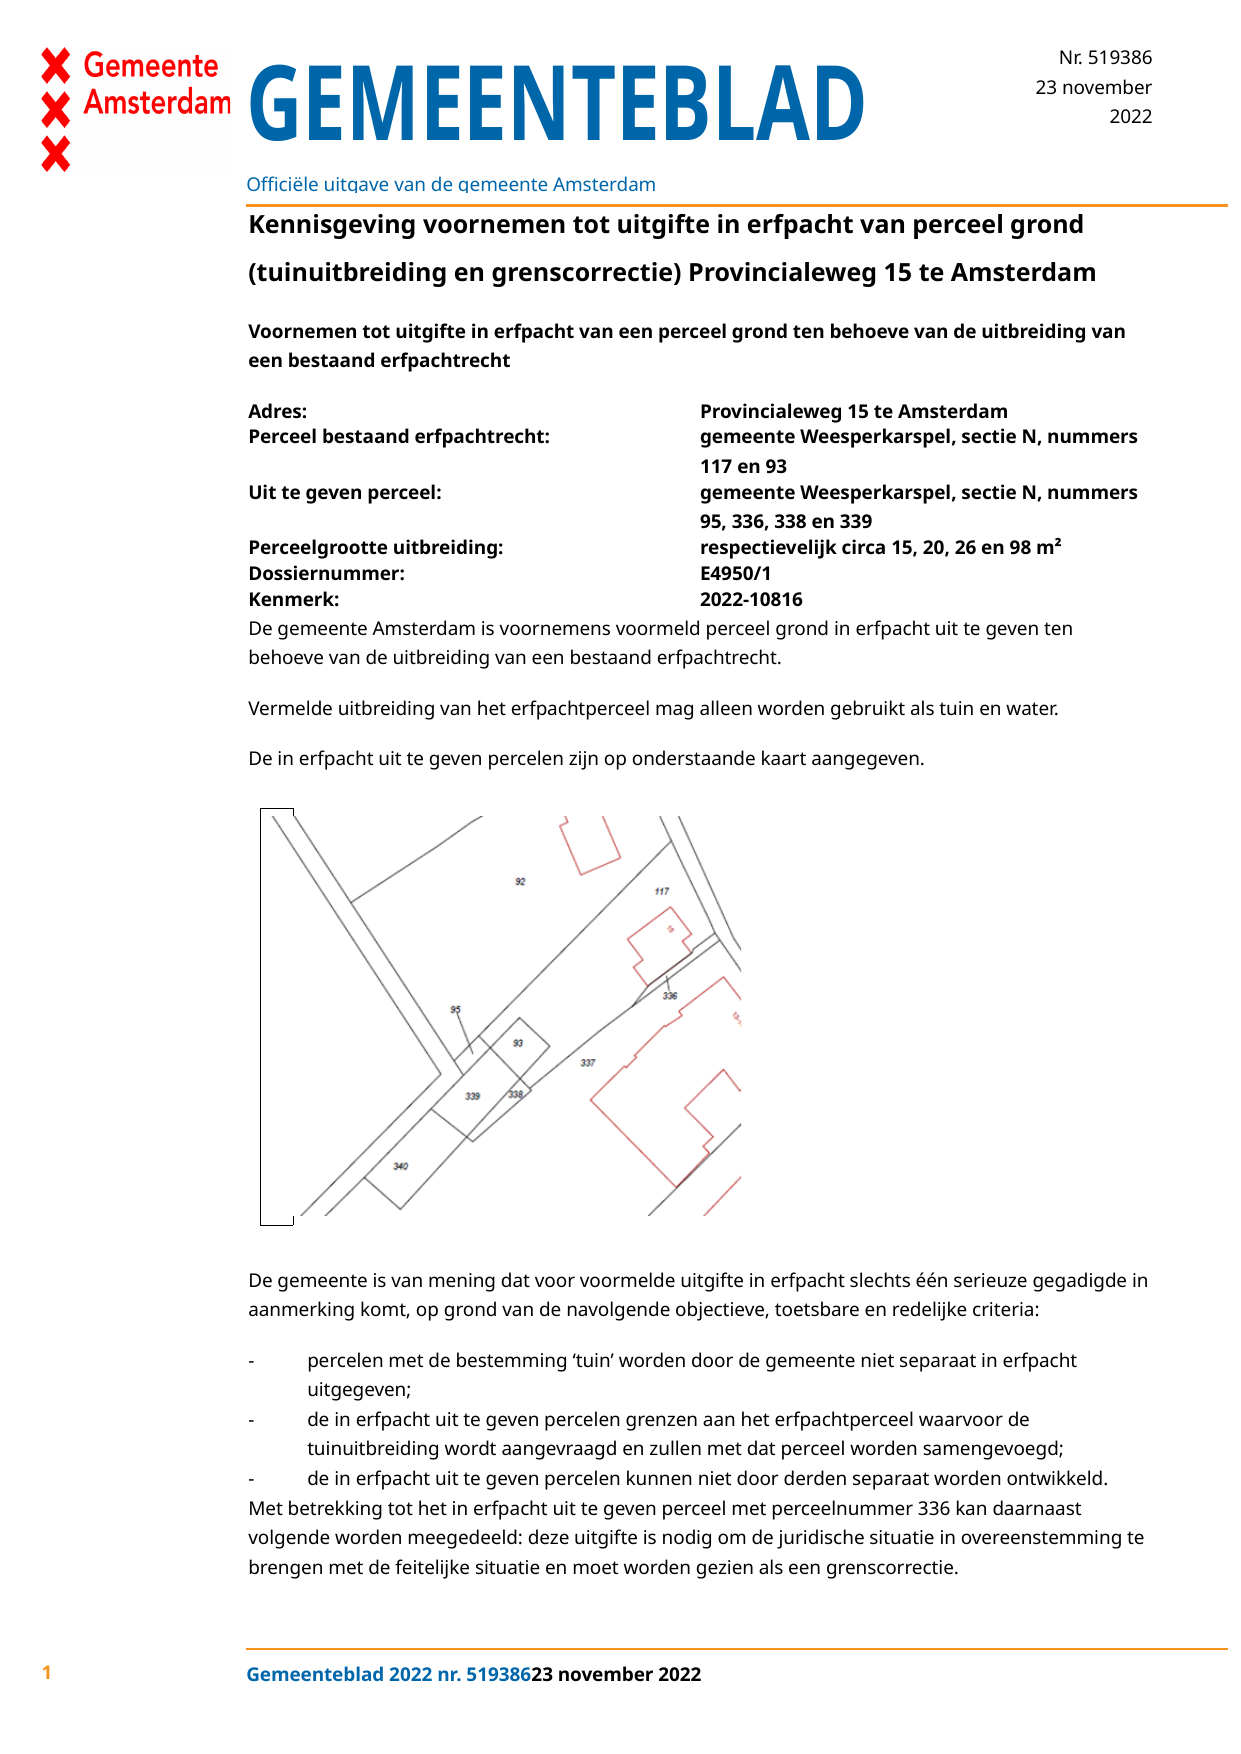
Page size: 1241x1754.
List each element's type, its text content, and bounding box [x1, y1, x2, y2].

text De in erfpacht uit te geven percelen zijn op onderstaande kaart aangegeven. [248, 745, 1152, 771]
text Met betrekking tot het in erfpacht uit te geven perceel met perceelnummer 336 kan daarnaast volgende worden meegedeeld: deze uitgifte is nodig om de juridische situatie in overeenstemming te brengen met de feitelijke situatie en moet worden gezien als een grenscorrectie. [248, 1495, 1152, 1579]
text Kennisgeving voornemen tot uitgifte in erfpacht van perceel grond (tuinuitbreiding en grenscorrectie) Provincialeweg 15 te Amsterdam [248, 207, 1152, 288]
table_cell Perceelgrootte uitbreiding: [248, 534, 700, 560]
list de in erfpacht uit te geven percelen kunnen niet door derden separaat worden ontwikkeld. [248, 1465, 1152, 1491]
list de in erfpacht uit te geven percelen grenzen aan het erfpachtperceel waarvoor de tuinuitbreiding wordt aangevraagd en zullen met dat perceel worden samengevoegd; [248, 1406, 1152, 1461]
table_cell Perceel bestaand erfpachtrecht: [248, 424, 700, 479]
table_header Adres: [248, 398, 700, 424]
table_cell Kenmerk: [248, 586, 700, 612]
table_cell Uit te geven perceel: [248, 479, 700, 534]
list percelen met de bestemming ‘tuin’ worden door de gemeente niet separaat in erfpacht uitgegeven; [248, 1347, 1152, 1402]
picture [268, 816, 742, 1216]
text De gemeente Amsterdam is voornemens voormeld perceel grond in erfpacht uit te geven ten behoeve van de uitbreiding van een bestaand erfpachtrecht. [248, 615, 1152, 670]
table_cell E4950/1 [700, 560, 1152, 586]
text Voornemen tot uitgifte in erfpacht van een perceel grond ten behoeve van de uitbreiding van een bestaand erfpachtrecht [248, 318, 1152, 373]
text De gemeente is van mening dat voor voormelde uitgifte in erfpacht slechts één serieuze gegadigde in aanmerking komt, op grond van de navolgende objectieve, toetsbare en redelijke criteria: [248, 1267, 1152, 1322]
text Vermelde uitbreiding van het erfpachtperceel mag alleen worden gebruikt als tuin en water. [248, 695, 1152, 721]
table_cell 2022-10816 [700, 586, 1152, 612]
table_cell gemeente Weesperkarspel, sectie N, nummers 95, 336, 338 en 339 [700, 479, 1152, 534]
table_cell gemeente Weesperkarspel, sectie N, nummers 117 en 93 [700, 424, 1152, 479]
table_header Provincialeweg 15 te Amsterdam [700, 398, 1152, 424]
table_cell Dossiernummer: [248, 560, 700, 586]
picture [41, 47, 231, 172]
table_cell respectievelijk circa 15, 20, 26 en 98 m² [700, 534, 1152, 560]
